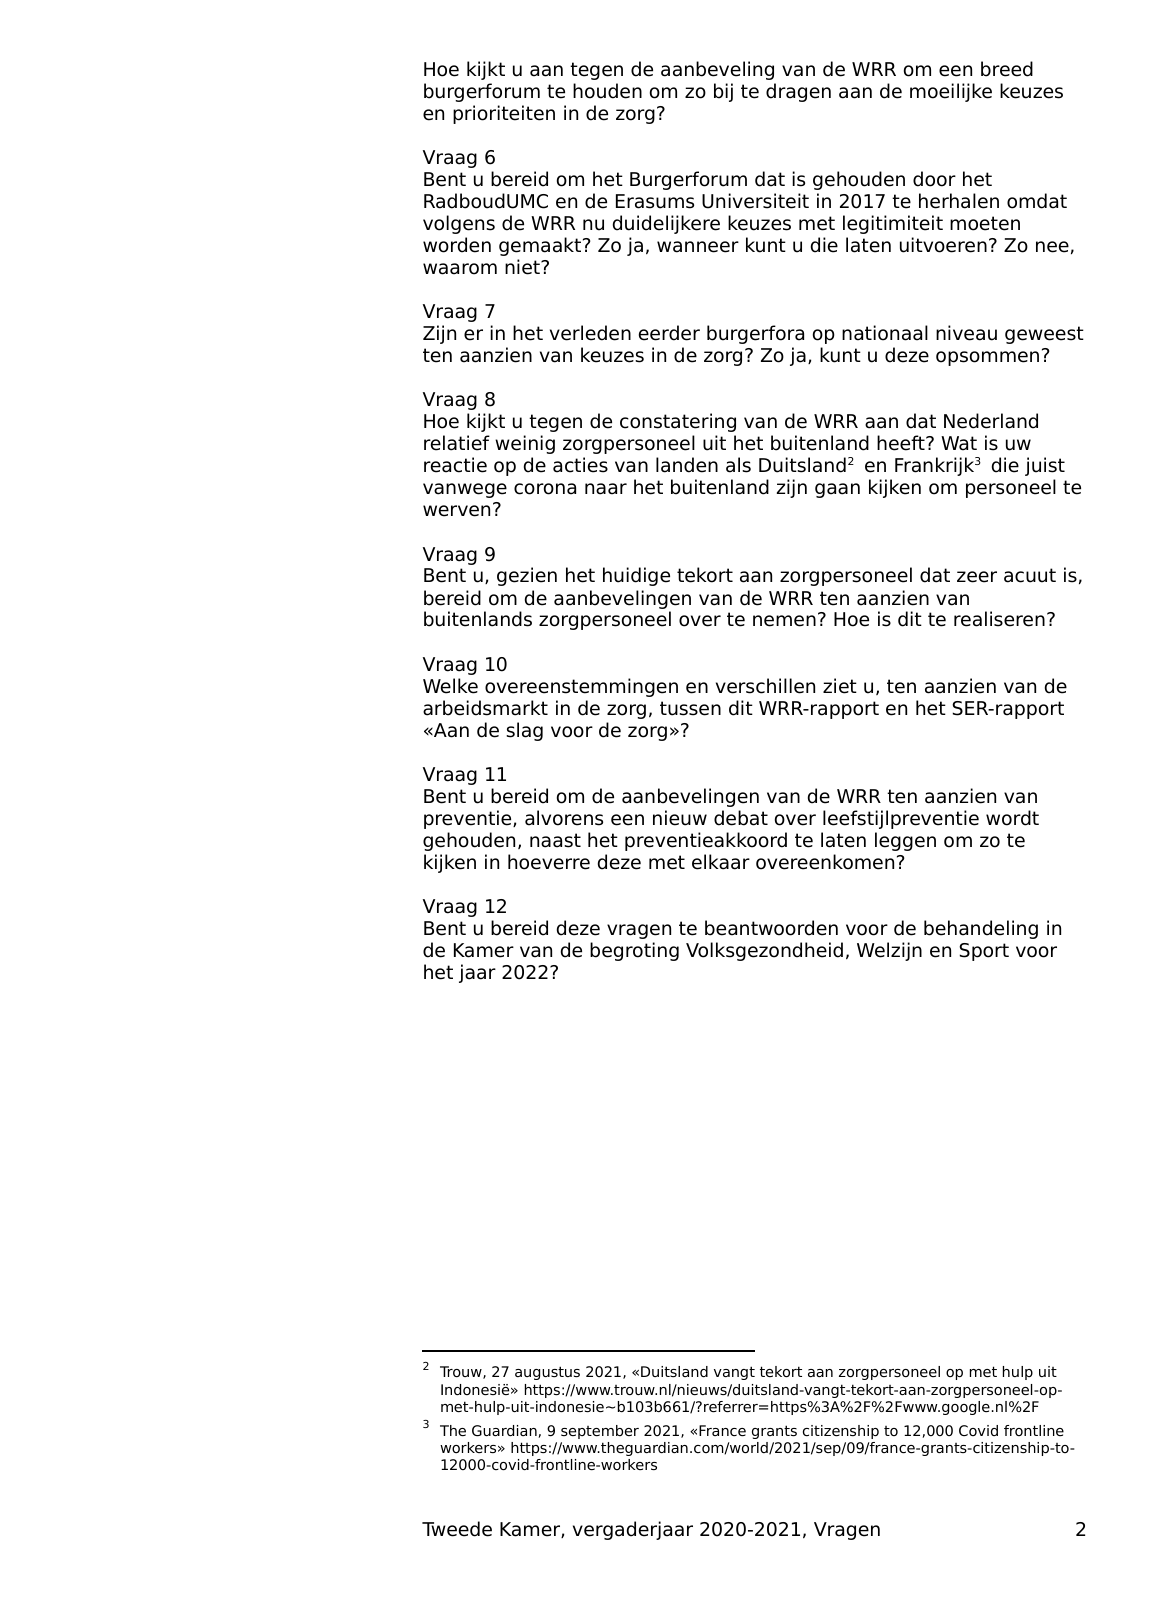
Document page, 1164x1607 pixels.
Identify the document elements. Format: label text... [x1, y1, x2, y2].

text Bent u bereid om het Burgerforum dat is gehouden door het RadboudUMC en de Erasums Universiteit in 2017 te herhalen omdat volgens de WRR nu duidelijkere keuzes met legitimiteit moeten worden gemaakt? Zo ja, wanneer kunt u die laten uitvoeren? Zo nee, waarom niet? [422, 169, 1087, 279]
text Vraag 11 [422, 764, 1087, 786]
text Welke overeenstemmingen en verschillen ziet u, ten aanzien van de arbeidsmarkt in de zorg, tussen dit WRR-rapport en het SER-rapport «Aan de slag voor de zorg»? [422, 676, 1087, 741]
text Vraag 12 [422, 896, 1087, 918]
text Vraag 8 [422, 389, 1087, 411]
text Bent u, gezien het huidige tekort aan zorgpersoneel dat zeer acuut is, bereid om de aanbevelingen van de WRR ten aanzien van buitenlands zorgpersoneel over te nemen? Hoe is dit te realiseren? [422, 565, 1087, 631]
text Vraag 7 [422, 301, 1087, 323]
text Hoe kijkt u tegen de constatering van de WRR aan dat Nederland relatief weinig zorgpersoneel uit het buitenland heeft? Wat is uw reactie op de acties van landen als Duitsland en Frankrijk die juist vanwege corona naar het buitenland zijn gaan kijken om personeel te werven? [422, 411, 1087, 521]
text Vraag 9 [422, 543, 1087, 565]
text Vraag 10 [422, 653, 1087, 676]
text Hoe kijkt u aan tegen de aanbeveling van de WRR om een breed burgerforum te houden om zo bij te dragen aan de moeilijke keuzes en prioriteiten in de zorg? [422, 59, 1087, 125]
text Bent u bereid om de aanbevelingen van de WRR ten aanzien van preventie, alvorens een nieuw debat over leefstijlpreventie wordt gehouden, naast het preventieakkoord te laten leggen om zo te kijken in hoeverre deze met elkaar overeenkomen? [422, 786, 1087, 873]
text Bent u bereid deze vragen te beantwoorden voor de behandeling in de Kamer van de begroting Volksgezondheid, Welzijn en Sport voor het jaar 2022? [422, 918, 1087, 984]
text Zijn er in het verleden eerder burgerfora op nationaal niveau geweest ten aanzien van keuzes in de zorg? Zo ja, kunt u deze opsommen? [422, 323, 1087, 367]
text Trouw, 27 augustus 2021, «Duitsland vangt tekort aan zorgpersoneel op met hulp uit Indonesië» https://www.trouw.nl/nieuws/duitsland-vangt-tekort-aan-zorgpersoneel-op-met-hulp-uit-indonesie~b103b661/?referrer=https%3A%2F%2Fwww.google.nl%2F [422, 1360, 1087, 1416]
text The Guardian, 9 september 2021, «France grants citizenship to 12,000 Covid frontline workers» https://www.theguardian.com/world/2021/sep/09/france-grants-citizenship-to-12000-covid-frontline-workers [422, 1418, 1087, 1474]
text Vraag 6 [422, 147, 1087, 169]
